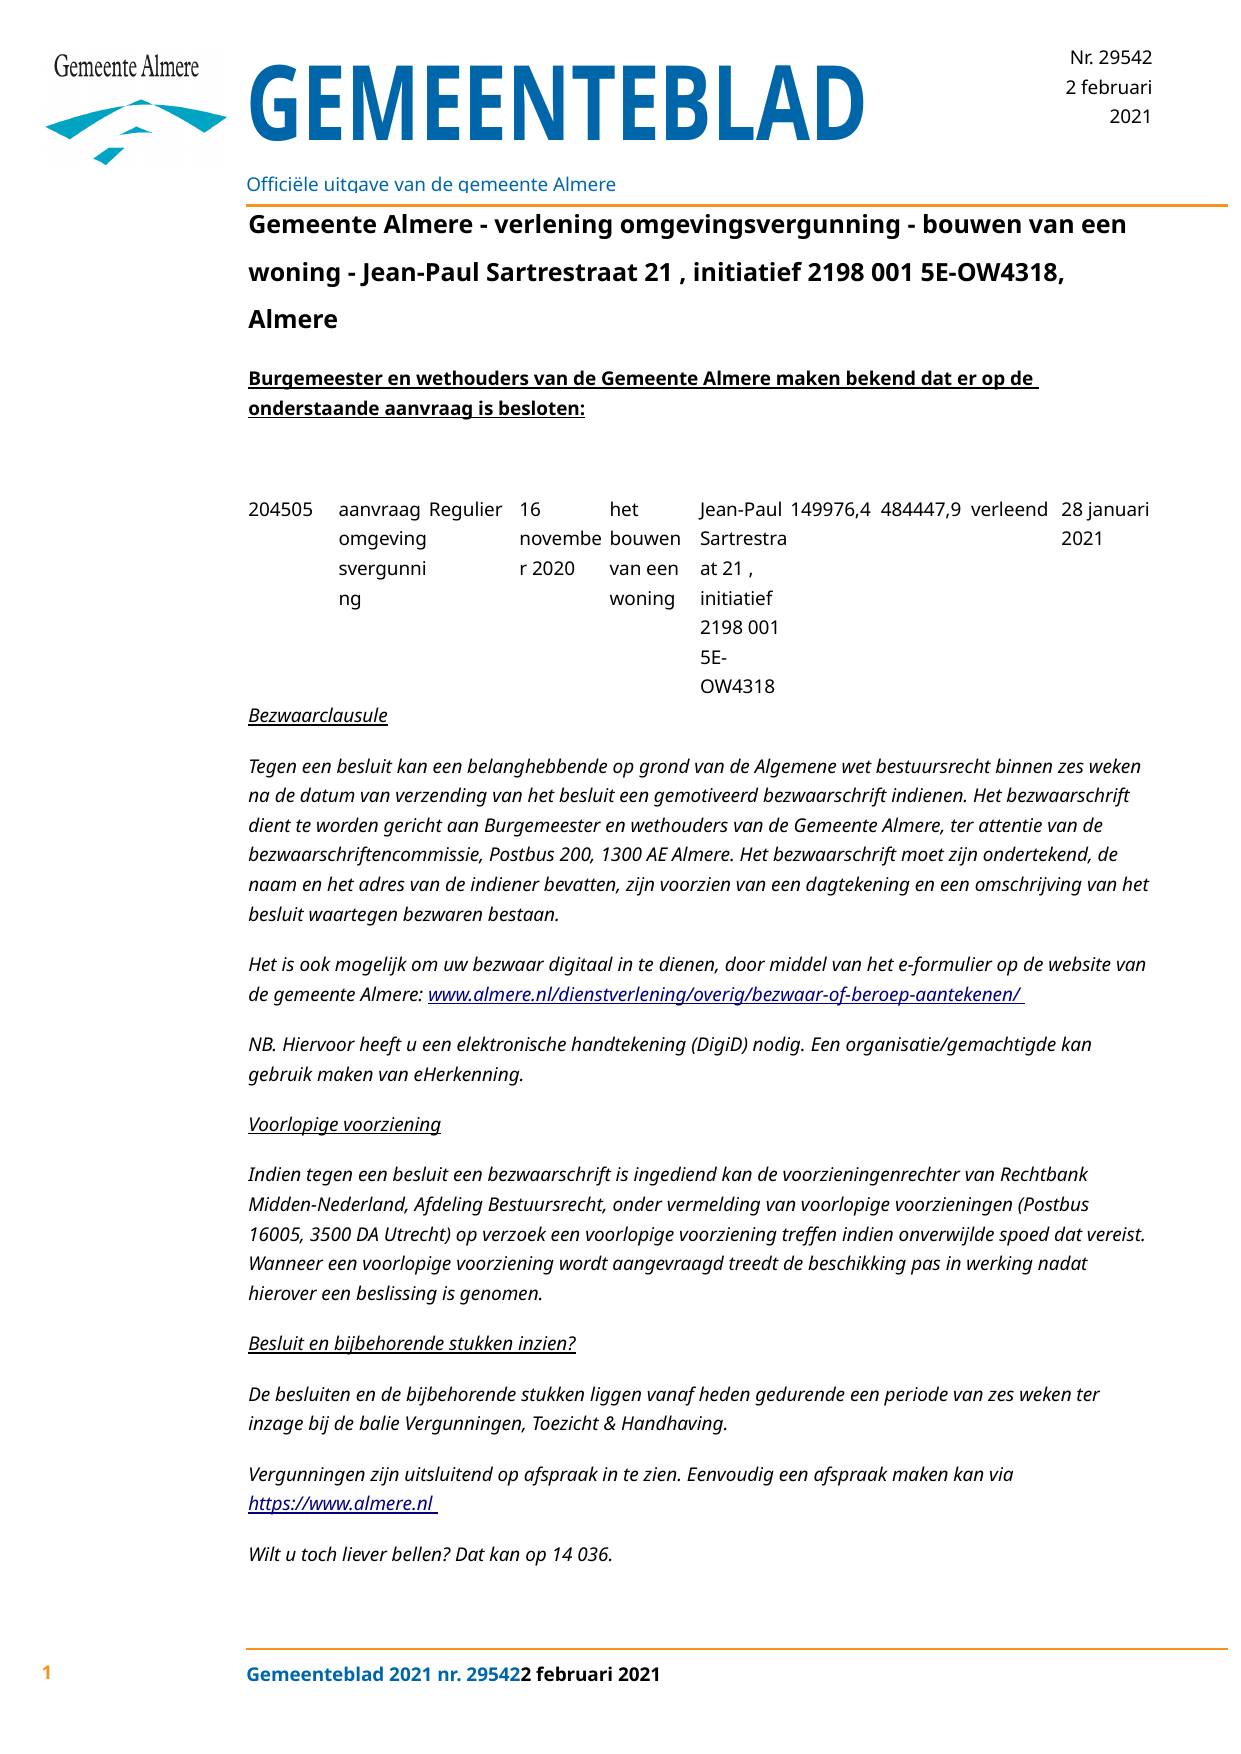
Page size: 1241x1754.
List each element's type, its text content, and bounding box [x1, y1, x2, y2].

text Het is ook mogelijk om uw bezwaar digitaal in te dienen, door middel van het e-formulier op de website van de gemeente Almere: www.almere.nl/dienstverlening/overig/bezwaar-of-beroep-aantekenen/ [248, 951, 1152, 1007]
table_header 149976,4 [790, 496, 881, 699]
table_header Jean-Paul Sartrestraat 21 , initiatief 2198 001 5E-OW4318 [700, 496, 790, 699]
text Vergunningen zijn uitsluitend op afspraak in te zien. Eenvoudig een afspraak maken kan via https://www.almere.nl [248, 1461, 1152, 1516]
table_header verleend [971, 496, 1061, 699]
table_header 204505 [248, 496, 338, 699]
picture [41, 47, 231, 172]
text Indien tegen een besluit een bezwaarschrift is ingediend kan de voorzieningenrechter van Rechtbank Midden-Nederland, Afdeling Bestuursrecht, onder vermelding van voorlopige voorzieningen (Postbus 16005, 3500 DA Utrecht) op verzoek een voorlopige voorziening treffen indien onverwijlde spoed dat vereist. Wanneer een voorlopige voorziening wordt aangevraagd treedt de beschikking pas in werking nadat hierover een beslissing is genomen. [248, 1162, 1152, 1306]
text De besluiten en de bijbehorende stukken liggen vanaf heden gedurende een periode van zes weken ter inzage bij de balie Vergunningen, Toezicht & Handhaving. [248, 1381, 1152, 1436]
text Burgemeester en wethouders van de Gemeente Almere maken bekend dat er op de onderstaande aanvraag is besloten: [248, 366, 1152, 421]
table_header Regulier [429, 496, 519, 699]
text Wilt u toch liever bellen? Dat kan op 14 036. [248, 1541, 1152, 1567]
text Voorlopige voorziening [248, 1111, 1152, 1137]
table_header 16 november 2020 [519, 496, 609, 699]
text NB. Hiervoor heeft u een elektronische handtekening (DigiD) nodig. Een organisatie/gemachtigde kan gebruik maken van eHerkenning. [248, 1031, 1152, 1087]
text Besluit en bijbehorende stukken inzien? [248, 1330, 1152, 1356]
text Tegen een besluit kan een belanghebbende op grond van de Algemene wet bestuursrecht binnen zes weken na de datum van verzending van het besluit een gemotiveerd bezwaarschrift indienen. Het bezwaarschrift dient te worden gericht aan Burgemeester en wethouders van de Gemeente Almere, ter attentie van de bezwaarschriftencommissie, Postbus 200, 1300 AE Almere. Het bezwaarschrift moet zijn ondertekend, de naam en het adres van de indiener bevatten, zijn voorzien van een dagtekening en een omschrijving van het besluit waartegen bezwaren bestaan. [248, 753, 1152, 927]
table_header aanvraag omgevingsvergunning [338, 496, 429, 699]
text Bezwaarclausule [248, 702, 1152, 728]
text Gemeente Almere - verlening omgevingsvergunning - bouwen van een woning - Jean-Paul Sartrestraat 21 , initiatief 2198 001 5E-OW4318, Almere [248, 207, 1152, 336]
table_header 484447,9 [881, 496, 971, 699]
table_header het bouwen van een woning [609, 496, 700, 699]
table_header 28 januari 2021 [1061, 496, 1152, 699]
